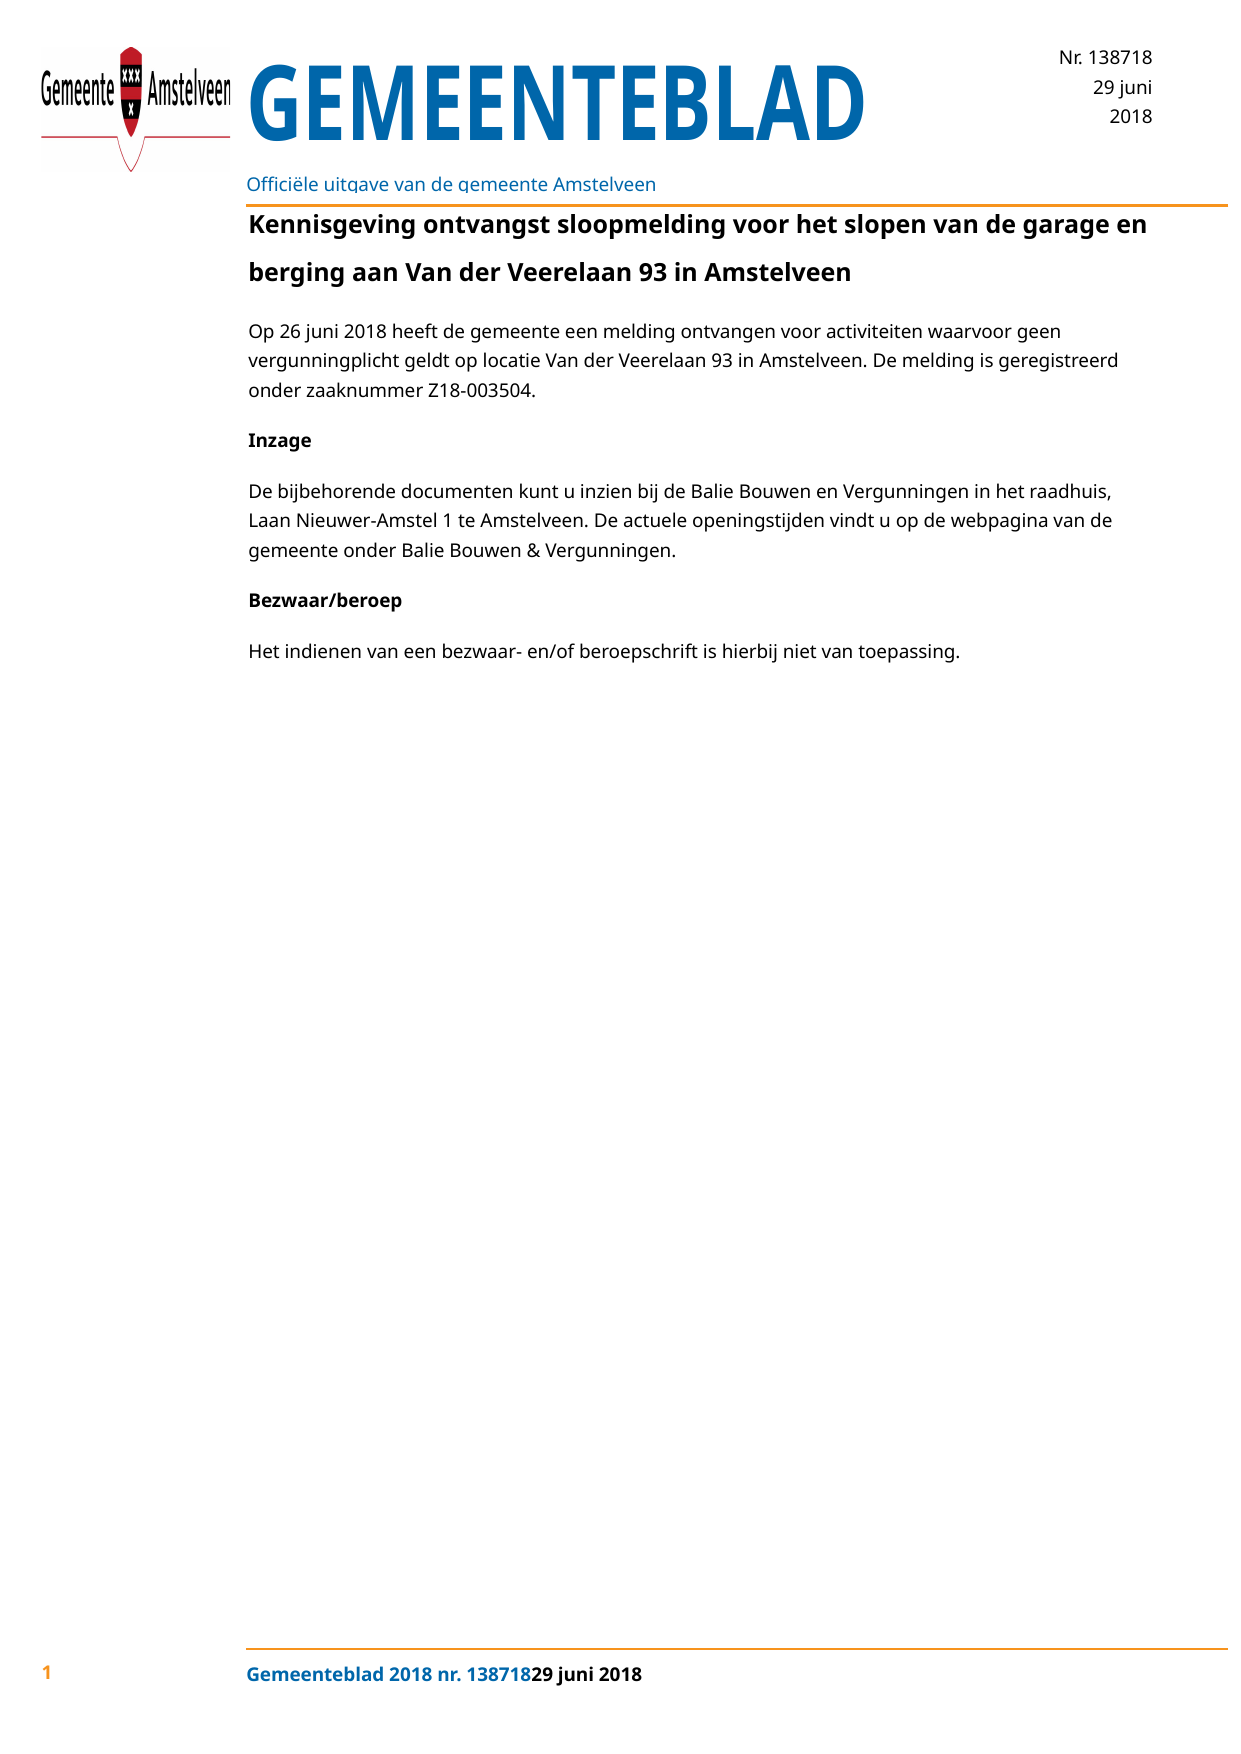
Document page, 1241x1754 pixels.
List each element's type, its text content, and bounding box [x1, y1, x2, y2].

text Het indienen van een bezwaar- en/of beroepschrift is hierbij niet van toepassing. [248, 638, 1152, 664]
text Op 26 juni 2018 heeft de gemeente een melding ontvangen voor activiteiten waarvoor geen vergunningplicht geldt op locatie Van der Veerelaan 93 in Amstelveen. De melding is geregistreerd onder zaaknummer Z18-003504. [248, 318, 1152, 403]
picture [41, 47, 231, 172]
text De bijbehorende documenten kunt u inzien bij de Balie Bouwen en Vergunningen in het raadhuis, Laan Nieuwer-Amstel 1 te Amstelveen. De actuele openingstijden vindt u op de webpagina van de gemeente onder Balie Bouwen & Vergunningen. [248, 478, 1152, 563]
text Bezwaar/beroep [248, 587, 1152, 613]
text Inzage [248, 427, 1152, 453]
text Kennisgeving ontvangst sloopmelding voor het slopen van de garage en berging aan Van der Veerelaan 93 in Amstelveen [248, 207, 1152, 288]
